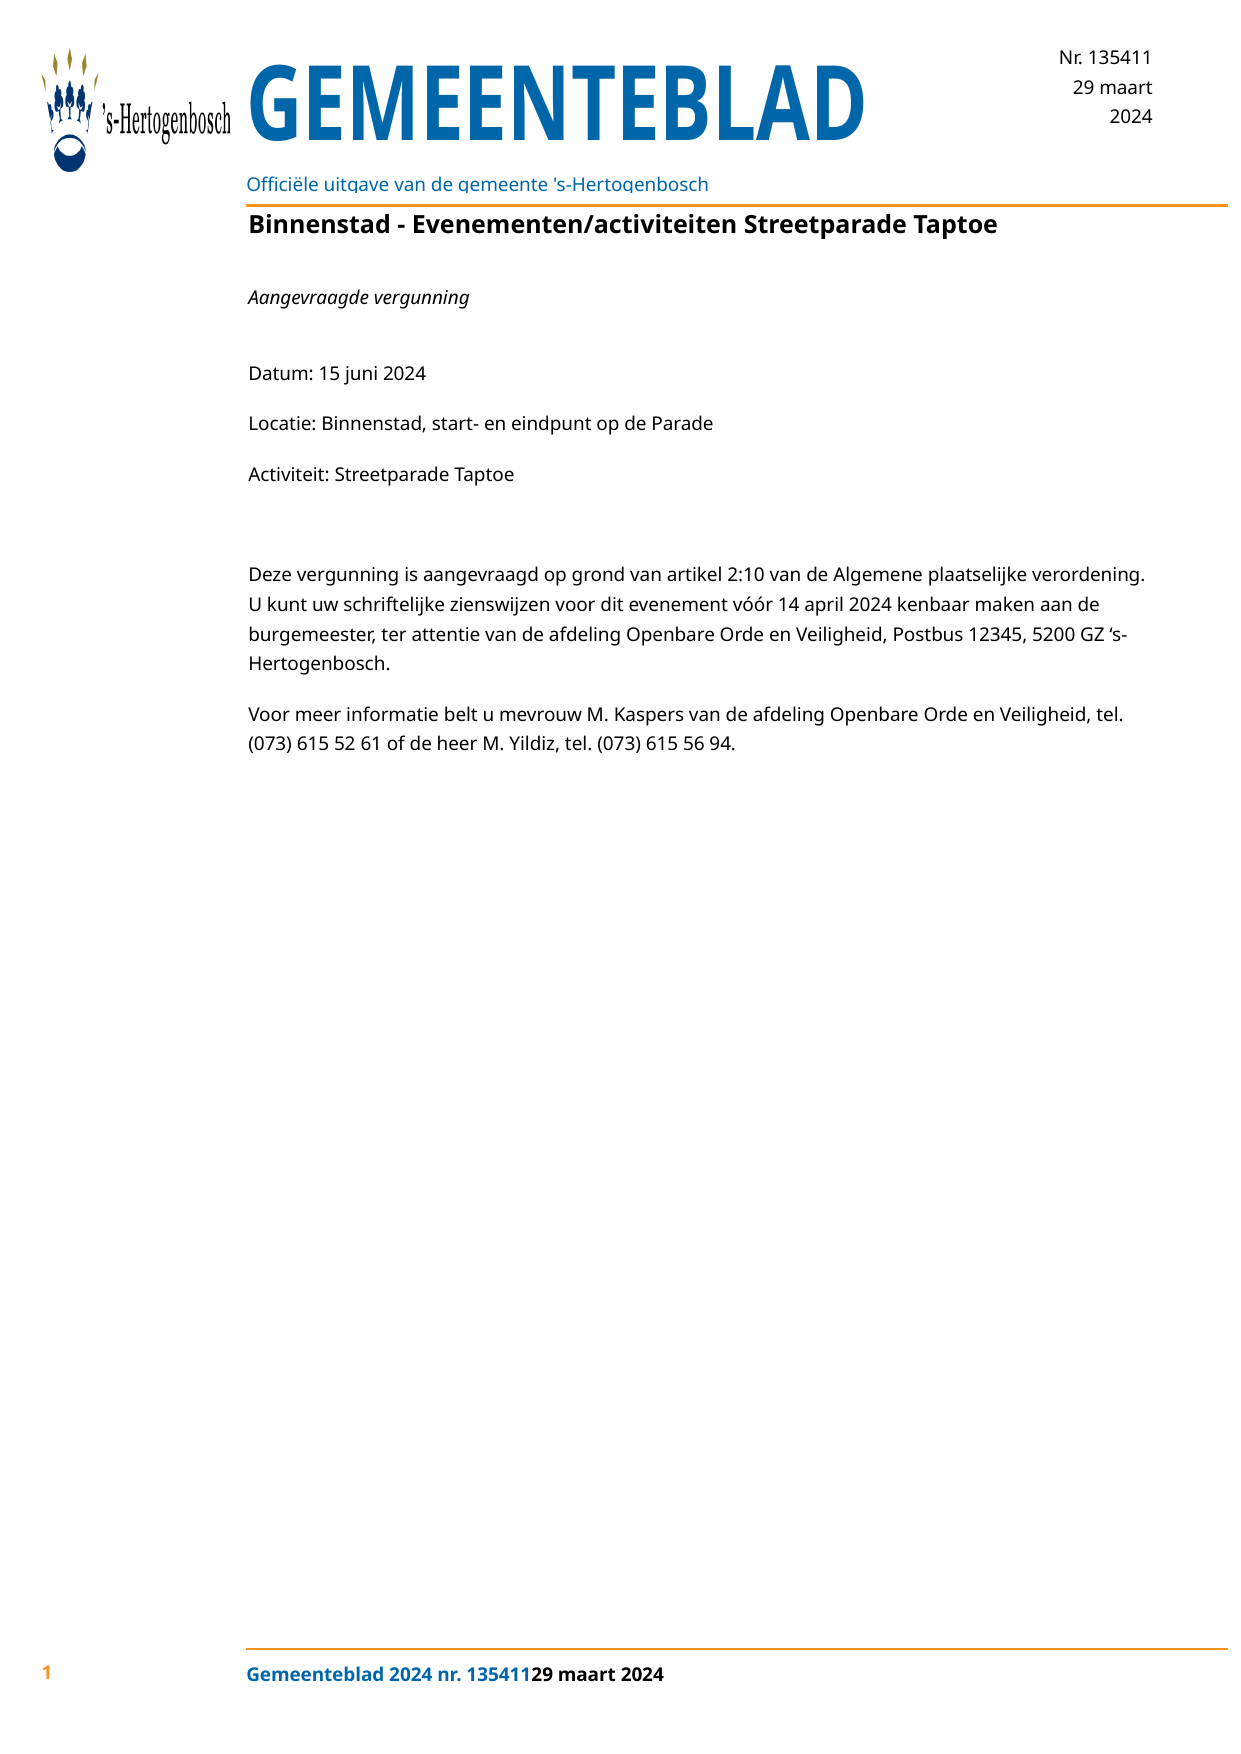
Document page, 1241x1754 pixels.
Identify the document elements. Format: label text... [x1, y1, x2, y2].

text Locatie: Binnenstad, start- en eindpunt op de Parade [248, 410, 1152, 436]
text Aangevraagde vergunning [248, 284, 1152, 309]
text Activiteit: Streetparade Taptoe [248, 461, 1152, 487]
text Deze vergunning is aangevraagd op grond van artikel 2:10 van de Algemene plaatselijke verordening. U kunt uw schriftelijke zienswijzen voor dit evenement vóór 14 april 2024 kenbaar maken aan de burgemeester, ter attentie van de afdeling Openbare Orde en Veiligheid, Postbus 12345, 5200 GZ ‘s-Hertogenbosch. [248, 562, 1152, 676]
text Voor meer informatie belt u mevrouw M. Kaspers van de afdeling Openbare Orde en Veiligheid, tel. (073) 615 52 61 of de heer M. Yildiz, tel. (073) 615 56 94. [248, 701, 1152, 756]
text Datum: 15 juni 2024 [248, 360, 1152, 386]
text Binnenstad - Evenementen/activiteiten Streetparade Taptoe [248, 207, 1152, 241]
picture [41, 47, 231, 172]
